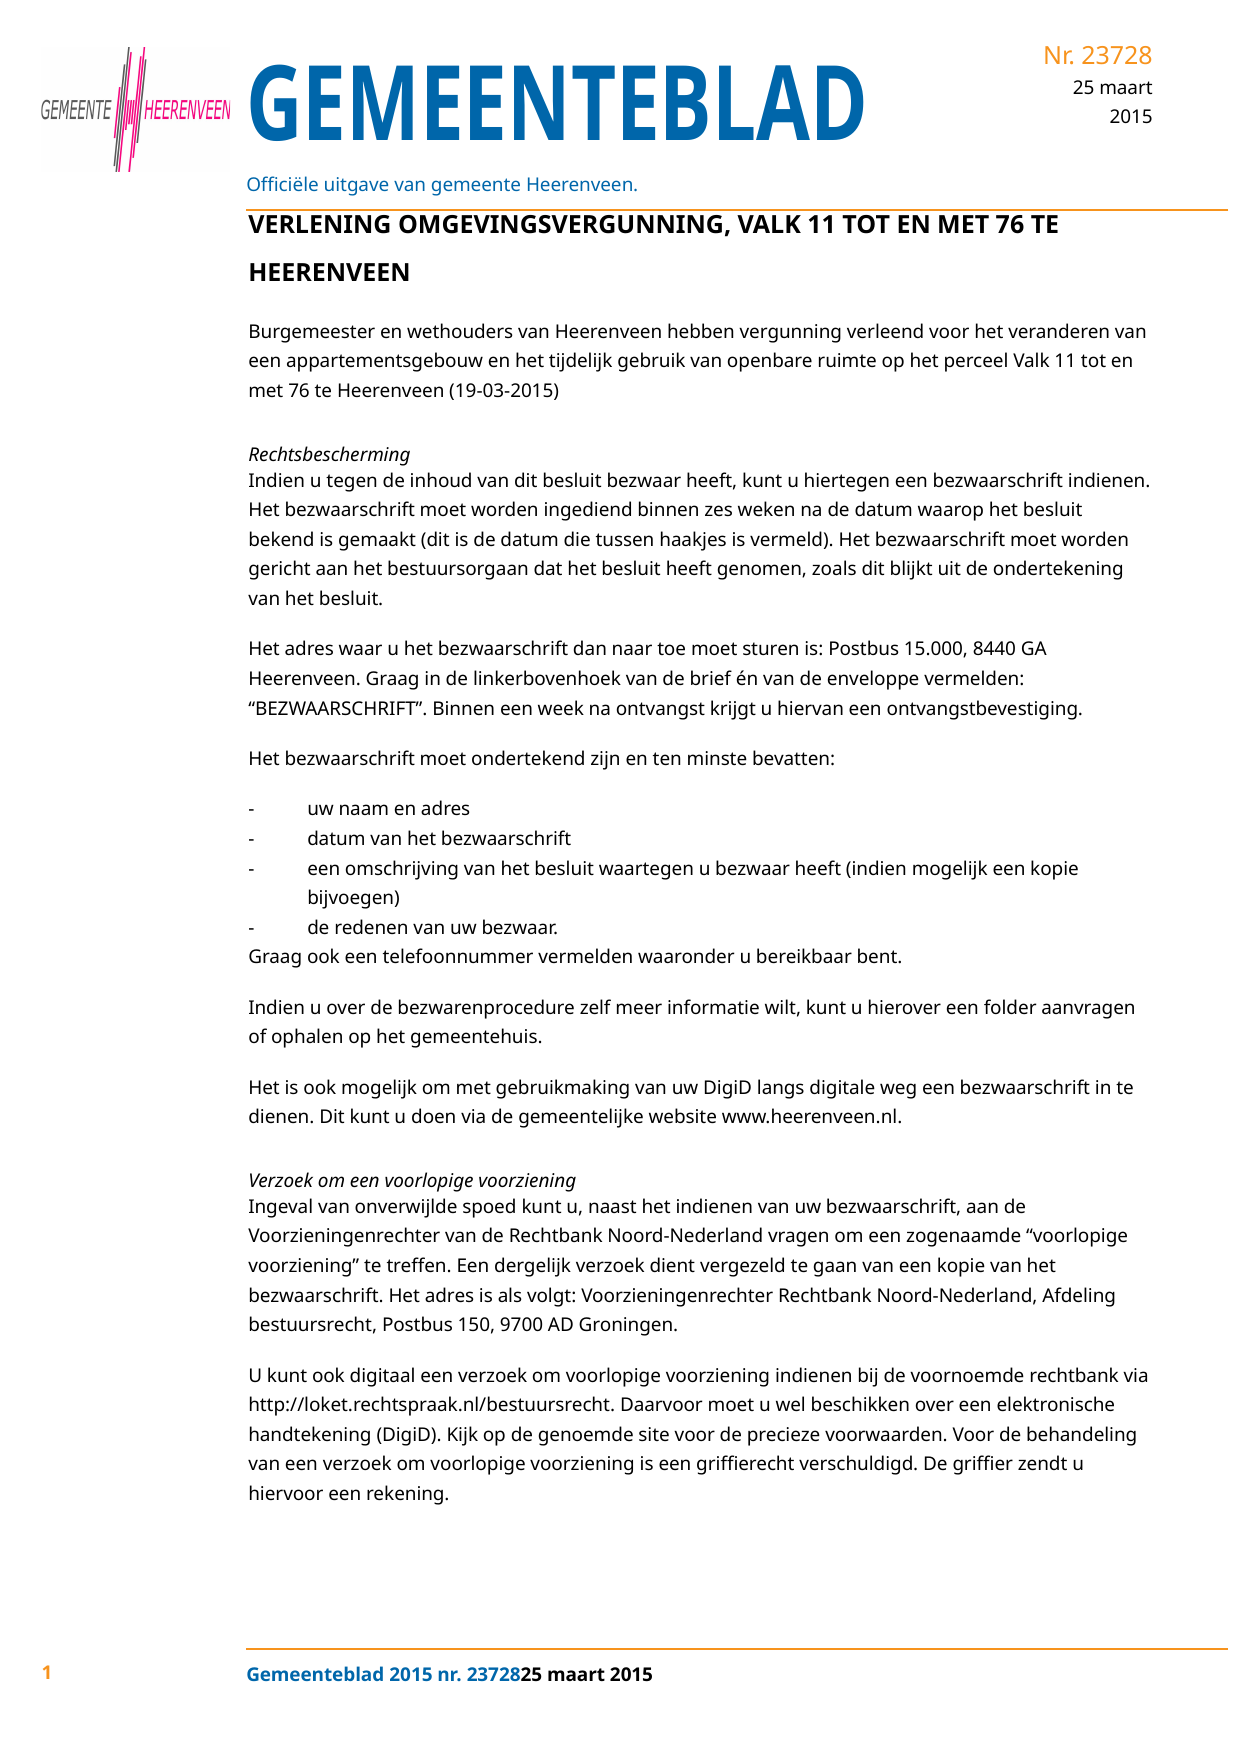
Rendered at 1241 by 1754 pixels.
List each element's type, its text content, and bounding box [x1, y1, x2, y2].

text U kunt ook digitaal een verzoek om voorlopige voorziening indienen bij de voornoemde rechtbank via http://loket.rechtspraak.nl/bestuursrecht. Daarvoor moet u wel beschikken over een elektronische handtekening (DigiD). Kijk op de genoemde site voor de precieze voorwaarden. Voor de behandeling van een verzoek om voorlopige voorziening is een griffierecht verschuldigd. De griffier zendt u hiervoor een rekening. [248, 1362, 1152, 1506]
text VERLENING OMGEVINGSVERGUNNING, VALK 11 TOT EN MET 76 TE HEERENVEEN [248, 211, 1152, 288]
list een omschrijving van het besluit waartegen u bezwaar heeft (indien mogelijk een kopie bijvoegen) [248, 855, 1152, 910]
text Burgemeester en wethouders van Heerenveen hebben vergunning verleend voor het veranderen van een appartementsgebouw en het tijdelijk gebruik van openbare ruimte op het perceel Valk 11 tot en met 76 te Heerenveen (19-03-2015) [248, 318, 1152, 403]
text Verzoek om een voorlopige voorziening [248, 1167, 1152, 1193]
list de redenen van uw bezwaar. [248, 914, 1152, 939]
text Het is ook mogelijk om met gebruikmaking van uw DigiD langs digitale weg een bezwaarschrift in te dienen. Dit kunt u doen via de gemeentelijke website www.heerenveen.nl. [248, 1074, 1152, 1129]
text Rechtsbescherming [248, 441, 1152, 467]
list uw naam en adres [248, 796, 1152, 821]
text Graag ook een telefoonnummer vermelden waaronder u bereikbaar bent. [248, 943, 1152, 969]
picture [41, 47, 231, 172]
text Het adres waar u het bezwaarschrift dan naar toe moet sturen is: Postbus 15.000, 8440 GA Heerenveen. Graag in de linkerbovenhoek van de brief én van de enveloppe vermelden: “BEZWAARSCHRIFT”. Binnen een week na ontvangst krijgt u hiervan een ontvangstbevestiging. [248, 636, 1152, 720]
text Het bezwaarschrift moet ondertekend zijn en ten minste bevatten: [248, 745, 1152, 771]
text Indien u over de bezwarenprocedure zelf meer informatie wilt, kunt u hierover een folder aanvragen of ophalen op het gemeentehuis. [248, 994, 1152, 1049]
list datum van het bezwaarschrift [248, 825, 1152, 851]
text Indien u tegen de inhoud van dit besluit bezwaar heeft, kunt u hiertegen een bezwaarschrift indienen. Het bezwaarschrift moet worden ingediend binnen zes weken na de datum waarop het besluit bekend is gemaakt (dit is de datum die tussen haakjes is vermeld). Het bezwaarschrift moet worden gericht aan het bestuursorgaan dat het besluit heeft genomen, zoals dit blijkt uit de ondertekening van het besluit. [248, 467, 1152, 611]
text Ingeval van onverwijlde spoed kunt u, naast het indienen van uw bezwaarschrift, aan de Voorzieningenrechter van de Rechtbank Noord-Nederland vragen om een zogenaamde “voorlopige voorziening” te treffen. Een dergelijk verzoek dient vergezeld te gaan van een kopie van het bezwaarschrift. Het adres is als volgt: Voorzieningenrechter Rechtbank Noord-Nederland, Afdeling bestuursrecht, Postbus 150, 9700 AD Groningen. [248, 1193, 1152, 1337]
